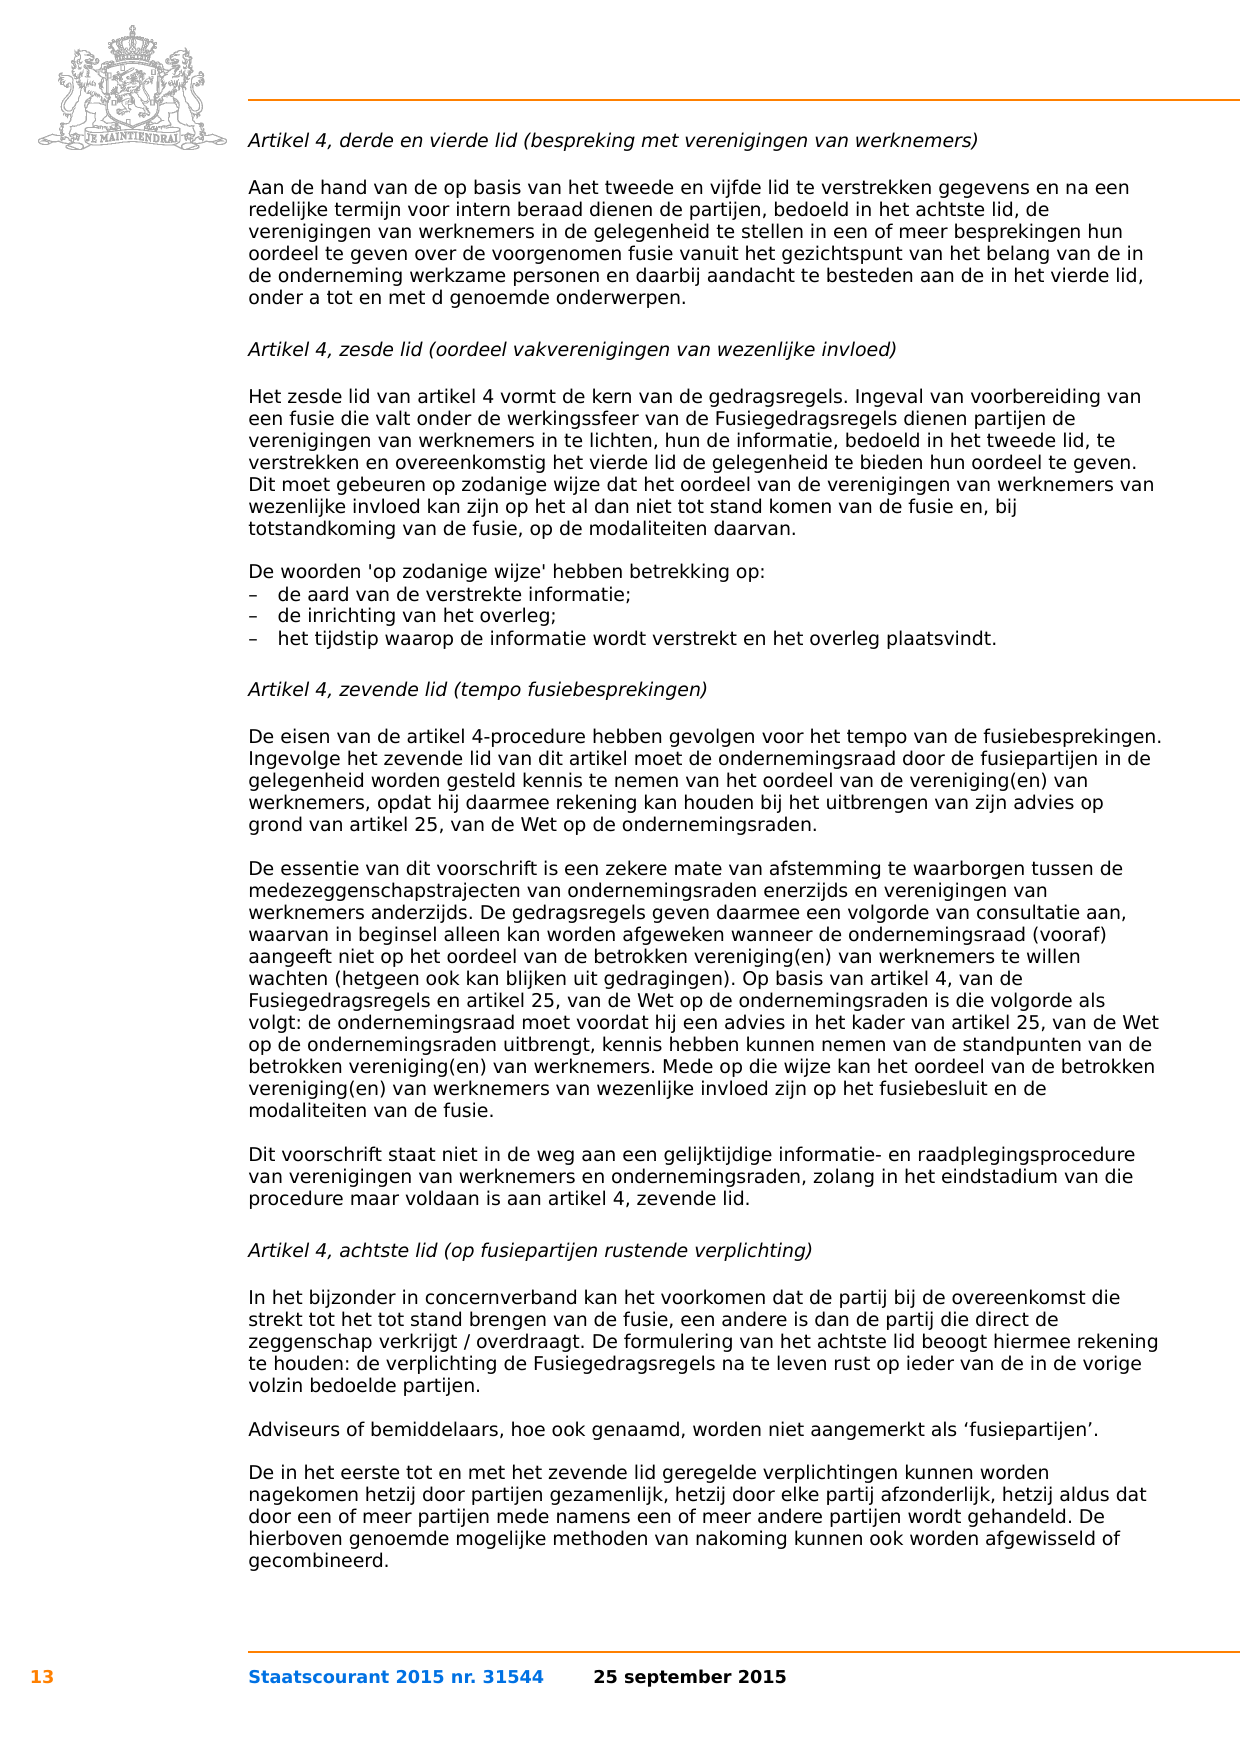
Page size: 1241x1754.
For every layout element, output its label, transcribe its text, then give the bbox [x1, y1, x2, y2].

text – de aard van de verstrekte informatie; [248, 583, 1163, 605]
text De essentie van dit voorschrift is een zekere mate van afstemming te waarborgen tussen de medezeggenschapstrajecten van ondernemingsraden enerzijds en verenigingen van werknemers anderzijds. De gedragsregels geven daarmee een volgorde van consultatie aan, waarvan in beginsel alleen kan worden afgeweken wanneer de ondernemingsraad (vooraf) aangeeft niet op het oordeel van de betrokken vereniging(en) van werknemers te willen wachten (hetgeen ook kan blijken uit gedragingen). Op basis van artikel 4, van de Fusiegedragsregels en artikel 25, van de Wet op de ondernemingsraden is die volgorde als volgt: de ondernemingsraad moet voordat hij een advies in het kader van artikel 25, van de Wet op de ondernemingsraden uitbrengt, kennis hebben kunnen nemen van de standpunten van de betrokken vereniging(en) van werknemers. Mede op die wijze kan het oordeel van de betrokken vereniging(en) van werknemers van wezenlijke invloed zijn op het fusiebesluit en de modaliteiten van de fusie. [248, 858, 1163, 1122]
text – de inrichting van het overleg; [248, 605, 1163, 627]
text Aan de hand van de op basis van het tweede en vijfde lid te verstrekken gegevens en na een redelijke termijn voor intern beraad dienen de partijen, bedoeld in het achtste lid, de verenigingen van werknemers in de gelegenheid te stellen in een of meer besprekingen hun oordeel te geven over de voorgenomen fusie vanuit het gezichtspunt van het belang van de in de onderneming werkzame personen en daarbij aandacht te besteden aan de in het vierde lid, onder a tot en met d genoemde onderwerpen. [248, 177, 1163, 309]
subtitle Artikel 4, zevende lid (tempo fusiebesprekingen) [248, 679, 1163, 701]
text – het tijdstip waarop de informatie wordt verstrekt en het overleg plaatsvindt. [248, 627, 1163, 649]
text Het zesde lid van artikel 4 vormt de kern van de gedragsregels. Ingeval van voorbereiding van een fusie die valt onder de werkingssfeer van de Fusiegedragsregels dienen partijen de verenigingen van werknemers in te lichten, hun de informatie, bedoeld in het tweede lid, te verstrekken en overeenkomstig het vierde lid de gelegenheid te bieden hun oordeel te geven. Dit moet gebeuren op zodanige wijze dat het oordeel van de verenigingen van werknemers van wezenlijke invloed kan zijn op het al dan niet tot stand komen van de fusie en, bij totstandkoming van de fusie, op de modaliteiten daarvan. [248, 386, 1163, 539]
subtitle Artikel 4, zesde lid (oordeel vakverenigingen van wezenlijke invloed) [248, 339, 1163, 361]
picture [38, 25, 227, 150]
text De woorden 'op zodanige wijze' hebben betrekking op: [248, 561, 1163, 583]
subtitle Artikel 4, derde en vierde lid (bespreking met verenigingen van werknemers) [248, 130, 1163, 152]
text De in het eerste tot en met het zevende lid geregelde verplichtingen kunnen worden nagekomen hetzij door partijen gezamenlijk, hetzij door elke partij afzonderlijk, hetzij aldus dat door een of meer partijen mede namens een of meer andere partijen wordt gehandeld. De hierboven genoemde mogelijke methoden van nakoming kunnen ook worden afgewisseld of gecombineerd. [248, 1462, 1163, 1572]
text In het bijzonder in concernverband kan het voorkomen dat de partij bij de overeenkomst die strekt tot het tot stand brengen van de fusie, een andere is dan de partij die direct de zeggenschap verkrijgt / overdraagt. De formulering van het achtste lid beoogt hiermee rekening te houden: de verplichting de Fusiegedragsregels na te leven rust op ieder van de in de vorige volzin bedoelde partijen. [248, 1287, 1163, 1397]
subtitle Artikel 4, achtste lid (op fusiepartijen rustende verplichting) [248, 1240, 1163, 1262]
text De eisen van de artikel 4-procedure hebben gevolgen voor het tempo van de fusiebesprekingen. Ingevolge het zevende lid van dit artikel moet de ondernemingsraad door de fusiepartijen in de gelegenheid worden gesteld kennis te nemen van het oordeel van de vereniging(en) van werknemers, opdat hij daarmee rekening kan houden bij het uitbrengen van zijn advies op grond van artikel 25, van de Wet op de ondernemingsraden. [248, 726, 1163, 836]
text Adviseurs of bemiddelaars, hoe ook genaamd, worden niet aangemerkt als ‘fusiepartijen’. [248, 1418, 1163, 1440]
text Dit voorschrift staat niet in de weg aan een gelijktijdige informatie- en raadplegingsprocedure van verenigingen van werknemers en ondernemingsraden, zolang in het eindstadium van die procedure maar voldaan is aan artikel 4, zevende lid. [248, 1144, 1163, 1210]
